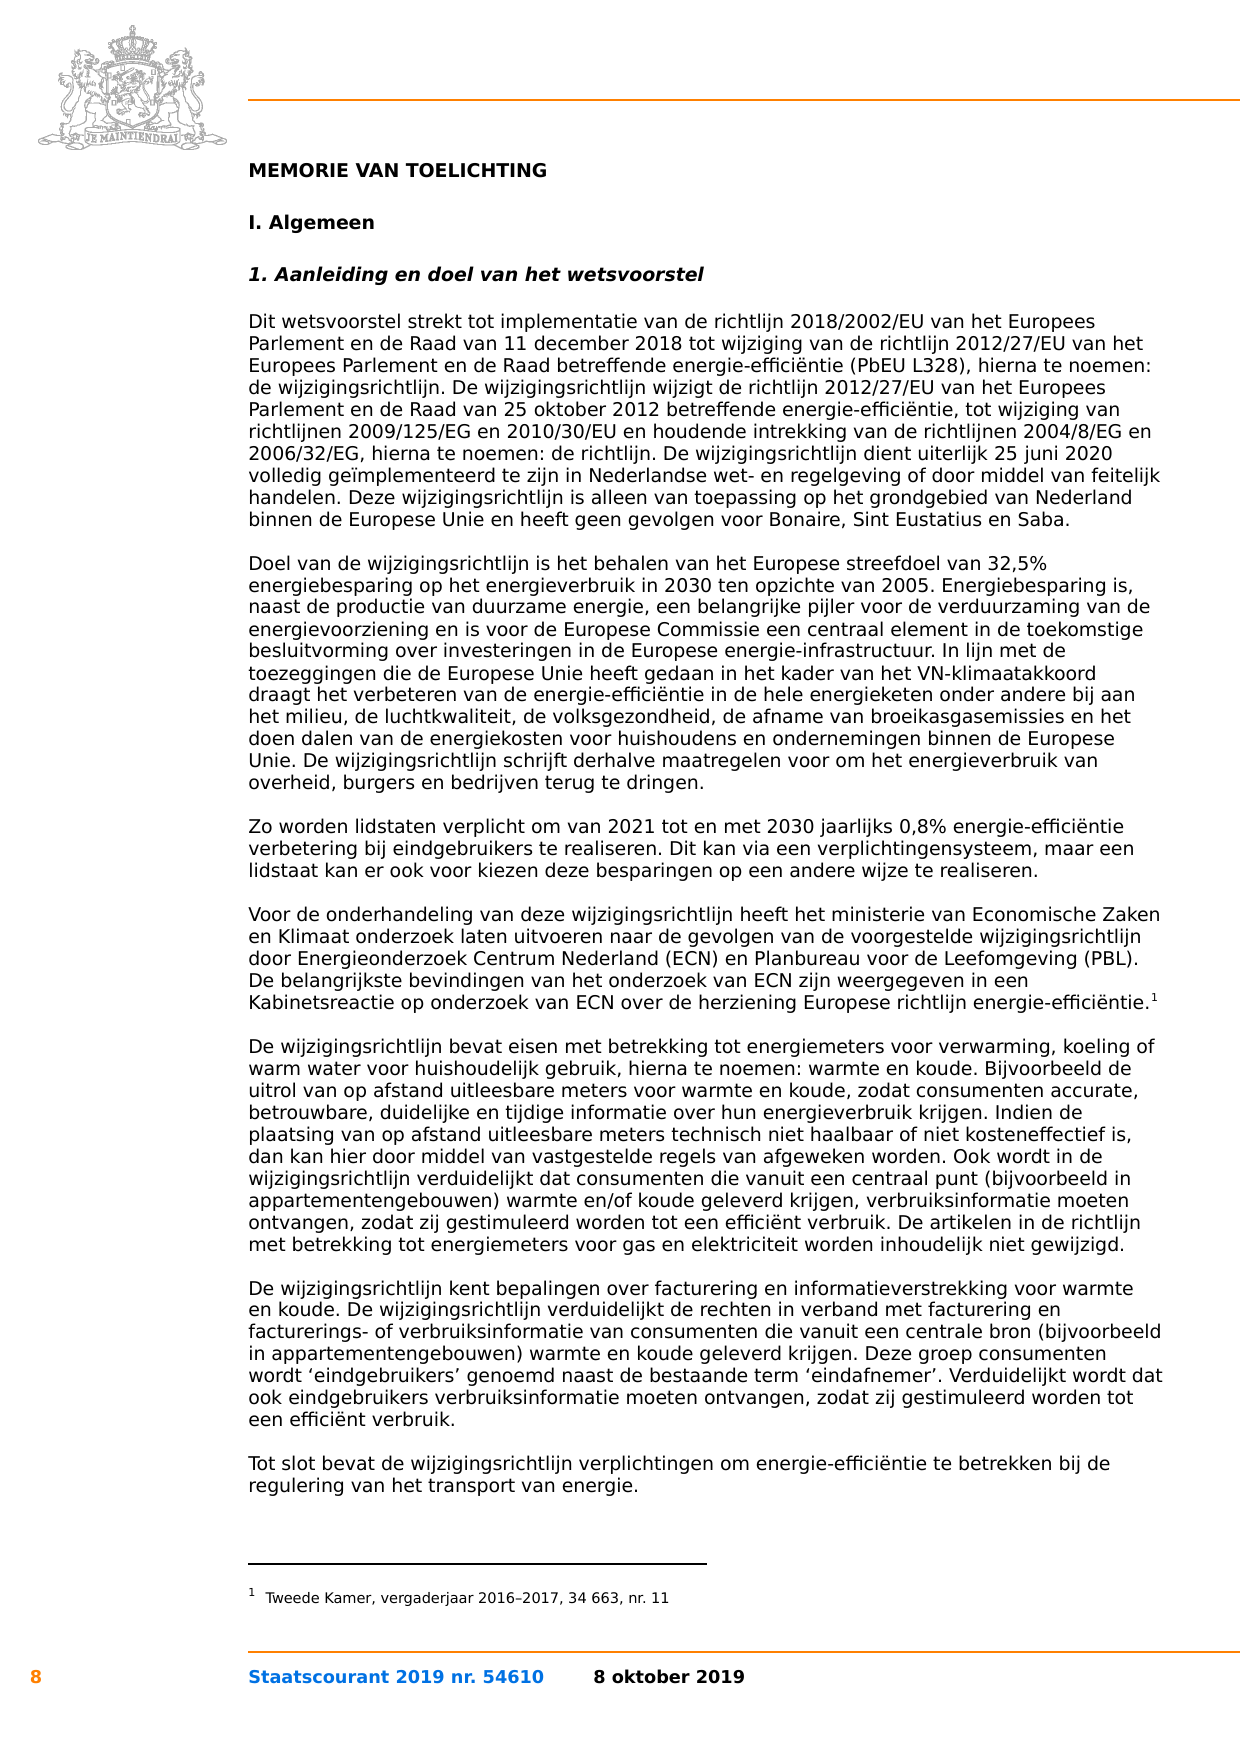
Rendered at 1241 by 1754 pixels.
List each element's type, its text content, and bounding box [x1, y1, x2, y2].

text Doel van de wijzigingsrichtlijn is het behalen van het Europese streefdoel van 32,5% energiebesparing op het energieverbruik in 2030 ten opzichte van 2005. Energiebesparing is, naast de productie van duurzame energie, een belangrijke pijler voor de verduurzaming van de energievoorziening en is voor de Europese Commissie een centraal element in de toekomstige besluitvorming over investeringen in de Europese energie-infrastructuur. In lijn met de toezeggingen die de Europese Unie heeft gedaan in het kader van het VN-klimaatakkoord draagt het verbeteren van de energie-efficiëntie in de hele energieketen onder andere bij aan het milieu, de luchtkwaliteit, de volksgezondheid, de afname van broeikasgasemissies en het doen dalen van de energiekosten voor huishoudens en ondernemingen binnen de Europese Unie. De wijzigingsrichtlijn schrijft derhalve maatregelen voor om het energieverbruik van overheid, burgers en bedrijven terug te dringen. [248, 552, 1163, 794]
subtitle 1. Aanleiding en doel van het wetsvoorstel [248, 264, 1163, 286]
text Tot slot bevat de wijzigingsrichtlijn verplichtingen om energie-efficiëntie te betrekken bij de regulering van het transport van energie. [248, 1453, 1163, 1497]
text Tweede Kamer, vergaderjaar 2016–2017, 34 663, nr. 11 [248, 1586, 1163, 1608]
text De wijzigingsrichtlijn bevat eisen met betrekking tot energiemeters voor verwarming, koeling of warm water voor huishoudelijk gebruik, hierna te noemen: warmte en koude. Bijvoorbeeld de uitrol van op afstand uitleesbare meters voor warmte en koude, zodat consumenten accurate, betrouwbare, duidelijke en tijdige informatie over hun energieverbruik krijgen. Indien de plaatsing van op afstand uitleesbare meters technisch niet haalbaar of niet kosteneffectief is, dan kan hier door middel van vastgestelde regels van afgeweken worden. Ook wordt in de wijzigingsrichtlijn verduidelijkt dat consumenten die vanuit een centraal punt (bijvoorbeeld in appartementengebouwen) warmte en/of koude geleverd krijgen, verbruiksinformatie moeten ontvangen, zodat zij gestimuleerd worden tot een efficiënt verbruik. De artikelen in de richtlijn met betrekking tot energiemeters voor gas en elektriciteit worden inhoudelijk niet gewijzigd. [248, 1036, 1163, 1256]
text De wijzigingsrichtlijn kent bepalingen over facturering en informatieverstrekking voor warmte en koude. De wijzigingsrichtlijn verduidelijkt de rechten in verband met facturering en facturerings- of verbruiksinformatie van consumenten die vanuit een centrale bron (bijvoorbeeld in appartementengebouwen) warmte en koude geleverd krijgen. Deze groep consumenten wordt ‘eindgebruikers’ genoemd naast de bestaande term ‘eindafnemer’. Verduidelijkt wordt dat ook eindgebruikers verbruiksinformatie moeten ontvangen, zodat zij gestimuleerd worden tot een efficiënt verbruik. [248, 1277, 1163, 1431]
subtitle I. Algemeen [248, 212, 1163, 234]
picture [38, 25, 227, 150]
text Zo worden lidstaten verplicht om van 2021 tot en met 2030 jaarlijks 0,8% energie-efficiëntie verbetering bij eindgebruikers te realiseren. Dit kan via een verplichtingensysteem, maar een lidstaat kan er ook voor kiezen deze besparingen op een andere wijze te realiseren. [248, 816, 1163, 882]
text Dit wetsvoorstel strekt tot implementatie van de richtlijn 2018/2002/EU van het Europees Parlement en de Raad van 11 december 2018 tot wijziging van de richtlijn 2012/27/EU van het Europees Parlement en de Raad betreffende energie-efficiëntie (PbEU L328), hierna te noemen: de wijzigingsrichtlijn. De wijzigingsrichtlijn wijzigt de richtlijn 2012/27/EU van het Europees Parlement en de Raad van 25 oktober 2012 betreffende energie-efficiëntie, tot wijziging van richtlijnen 2009/125/EG en 2010/30/EU en houdende intrekking van de richtlijnen 2004/8/EG en 2006/32/EG, hierna te noemen: de richtlijn. De wijzigingsrichtlijn dient uiterlijk 25 juni 2020 volledig geïmplementeerd te zijn in Nederlandse wet- en regelgeving of door middel van feitelijk handelen. Deze wijzigingsrichtlijn is alleen van toepassing op het grondgebied van Nederland binnen de Europese Unie en heeft geen gevolgen voor Bonaire, Sint Eustatius en Saba. [248, 311, 1163, 531]
text Voor de onderhandeling van deze wijzigingsrichtlijn heeft het ministerie van Economische Zaken en Klimaat onderzoek laten uitvoeren naar de gevolgen van de voorgestelde wijzigingsrichtlijn door Energieonderzoek Centrum Nederland (ECN) en Planbureau voor de Leefomgeving (PBL). De belangrijkste bevindingen van het onderzoek van ECN zijn weergegeven in een Kabinetsreactie op onderzoek van ECN over de herziening Europese richtlijn energie-efficiëntie. [248, 904, 1163, 1014]
subtitle MEMORIE VAN TOELICHTING [248, 160, 1163, 182]
